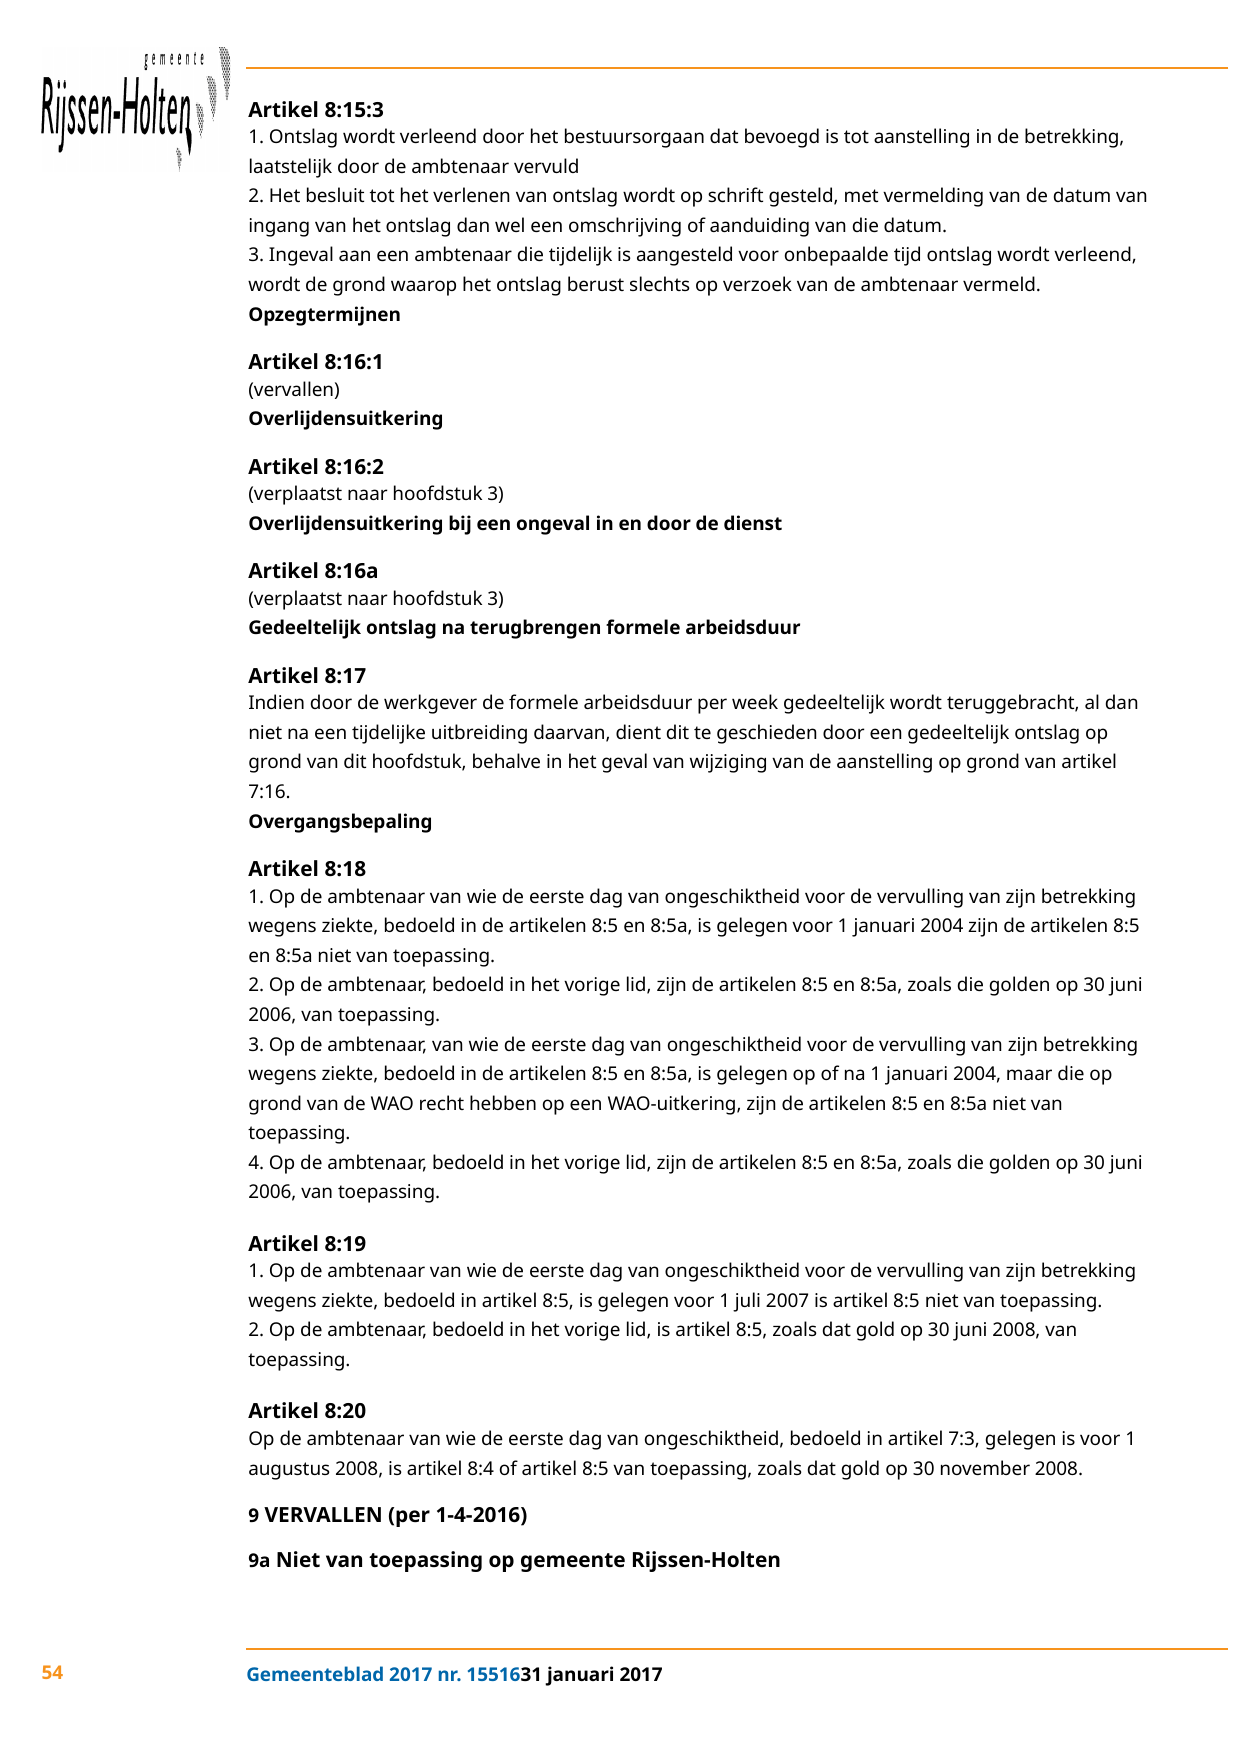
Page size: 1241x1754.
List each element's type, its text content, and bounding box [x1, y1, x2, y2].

text Gedeeltelijk ontslag na terugbrengen formele arbeidsduur [248, 614, 1152, 640]
text Artikel 8:16a [248, 556, 1152, 585]
text 2. Het besluit tot het verlenen van ontslag wordt op schrift gesteld, met vermelding van de datum van ingang van het ontslag dan wel een omschrijving of aanduiding van die datum. [248, 182, 1152, 238]
text Artikel 8:16:1 [248, 347, 1152, 376]
text 2. Op de ambtenaar, bedoeld in het vorige lid, is artikel 8:5, zoals dat gold op 30 juni 2008, van toepassing. [248, 1317, 1152, 1372]
text 1. Op de ambtenaar van wie de eerste dag van ongeschiktheid voor de vervulling van zijn betrekking wegens ziekte, bedoeld in de artikelen 8:5 en 8:5a, is gelegen voor 1 januari 2004 zijn de artikelen 8:5 en 8:5a niet van toepassing. [248, 883, 1152, 968]
text Artikel 8:17 [248, 661, 1152, 689]
text Indien door de werkgever de formele arbeidsduur per week gedeeltelijk wordt teruggebracht, al dan niet na een tijdelijke uitbreiding daarvan, dient dit te geschieden door een gedeeltelijk ontslag op grond van dit hoofdstuk, behalve in het geval van wijziging van de aanstelling op grond van artikel 7:16. [248, 689, 1152, 804]
text 1. Ontslag wordt verleend door het bestuursorgaan dat bevoegd is tot aanstelling in de betrekking, laatstelijk door de ambtenaar vervuld [248, 123, 1152, 178]
text Artikel 8:18 [248, 854, 1152, 883]
text Overlijdensuitkering bij een ongeval in en door de dienst [248, 510, 1152, 536]
text 2. Op de ambtenaar, bedoeld in het vorige lid, zijn de artikelen 8:5 en 8:5a, zoals die golden op 30 juni 2006, van toepassing. [248, 972, 1152, 1027]
text (vervallen) [248, 376, 1152, 401]
text 9a Niet van toepassing op gemeente Rijssen-Holten [248, 1545, 1152, 1573]
text (verplaatst naar hoofdstuk 3) [248, 585, 1152, 611]
text Artikel 8:16:2 [248, 452, 1152, 480]
text Overgangsbepaling [248, 808, 1152, 833]
text Artikel 8:19 [248, 1229, 1152, 1257]
text 3. Ingeval aan een ambtenaar die tijdelijk is aangesteld voor onbepaalde tijd ontslag wordt verleend, wordt de grond waarop het ontslag berust slechts op verzoek van de ambtenaar vermeld. [248, 242, 1152, 297]
text Artikel 8:20 [248, 1397, 1152, 1425]
picture [41, 47, 231, 172]
text 9 VERVALLEN (per 1-4-2016) [248, 1500, 1152, 1529]
text 3. Op de ambtenaar, van wie de eerste dag van ongeschiktheid voor de vervulling van zijn betrekking wegens ziekte, bedoeld in de artikelen 8:5 en 8:5a, is gelegen op of na 1 januari 2004, maar die op grond van de WAO recht hebben op een WAO-uitkering, zijn de artikelen 8:5 en 8:5a niet van toepassing. [248, 1031, 1152, 1145]
text (verplaatst naar hoofdstuk 3) [248, 480, 1152, 506]
text 1. Op de ambtenaar van wie de eerste dag van ongeschiktheid voor de vervulling van zijn betrekking wegens ziekte, bedoeld in artikel 8:5, is gelegen voor 1 juli 2007 is artikel 8:5 niet van toepassing. [248, 1257, 1152, 1313]
text Opzegtermijnen [248, 301, 1152, 326]
text Overlijdensuitkering [248, 405, 1152, 431]
text 4. Op de ambtenaar, bedoeld in het vorige lid, zijn de artikelen 8:5 en 8:5a, zoals die golden op 30 juni 2006, van toepassing. [248, 1149, 1152, 1204]
text Artikel 8:15:3 [248, 95, 1152, 123]
text Op de ambtenaar van wie de eerste dag van ongeschiktheid, bedoeld in artikel 7:3, gelegen is voor 1 augustus 2008, is artikel 8:4 of artikel 8:5 van toepassing, zoals dat gold op 30 november 2008. [248, 1425, 1152, 1480]
